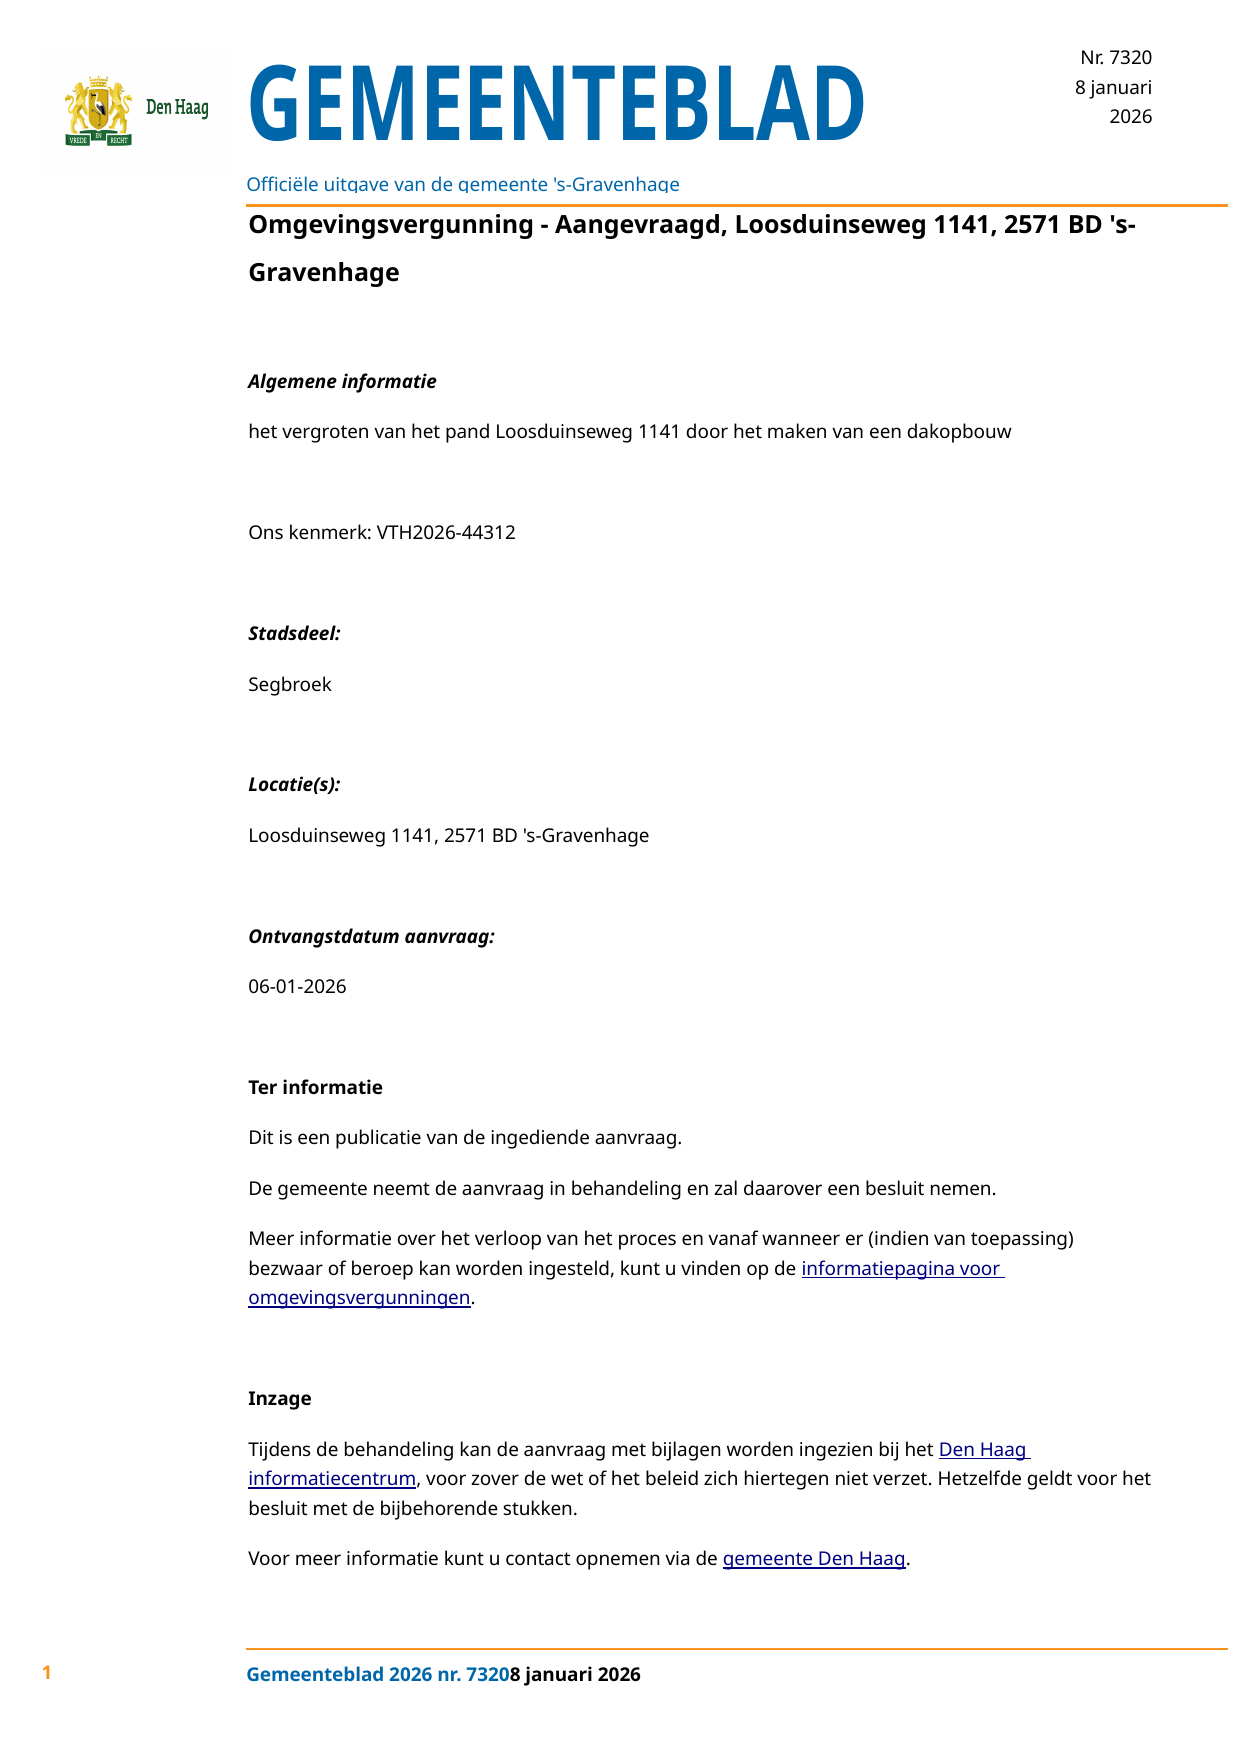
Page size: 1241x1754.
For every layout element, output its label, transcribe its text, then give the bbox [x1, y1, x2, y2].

picture [41, 47, 231, 172]
text Locatie(s): [248, 772, 1152, 797]
text Tijdens de behandeling kan de aanvraag met bijlagen worden ingezien bij het Den Haag informatiecentrum, voor zover de wet of het beleid zich hiertegen niet verzet. Hetzelfde geldt voor het besluit met de bijbehorende stukken. [248, 1436, 1152, 1521]
text Inzage [248, 1385, 1152, 1411]
text 06-01-2026 [248, 973, 1152, 999]
text Omgevingsvergunning - Aangevraagd, Loosduinseweg 1141, 2571 BD 's-Gravenhage [248, 207, 1152, 288]
text Meer informatie over het verloop van het proces en vanaf wanneer er (indien van toepassing) bezwaar of beroep kan worden ingesteld, kunt u vinden op de informatiepagina voor omgevingsvergunningen. [248, 1225, 1152, 1310]
text Loosduinseweg 1141, 2571 BD 's-Gravenhage [248, 822, 1152, 848]
text Dit is een publicatie van de ingediende aanvraag. [248, 1124, 1152, 1150]
text Ons kenmerk: VTH2026-44312 [248, 519, 1152, 545]
text Ter informatie [248, 1074, 1152, 1100]
text De gemeente neemt de aanvraag in behandeling en zal daarover een besluit nemen. [248, 1175, 1152, 1201]
text Algemene informatie [248, 368, 1152, 394]
text Stadsdeel: [248, 620, 1152, 646]
text Segbroek [248, 671, 1152, 697]
text Ontvangstdatum aanvraag: [248, 923, 1152, 949]
text Voor meer informatie kunt u contact opnemen via de gemeente Den Haag. [248, 1545, 1152, 1571]
text het vergroten van het pand Loosduinseweg 1141 door het maken van een dakopbouw [248, 419, 1152, 444]
